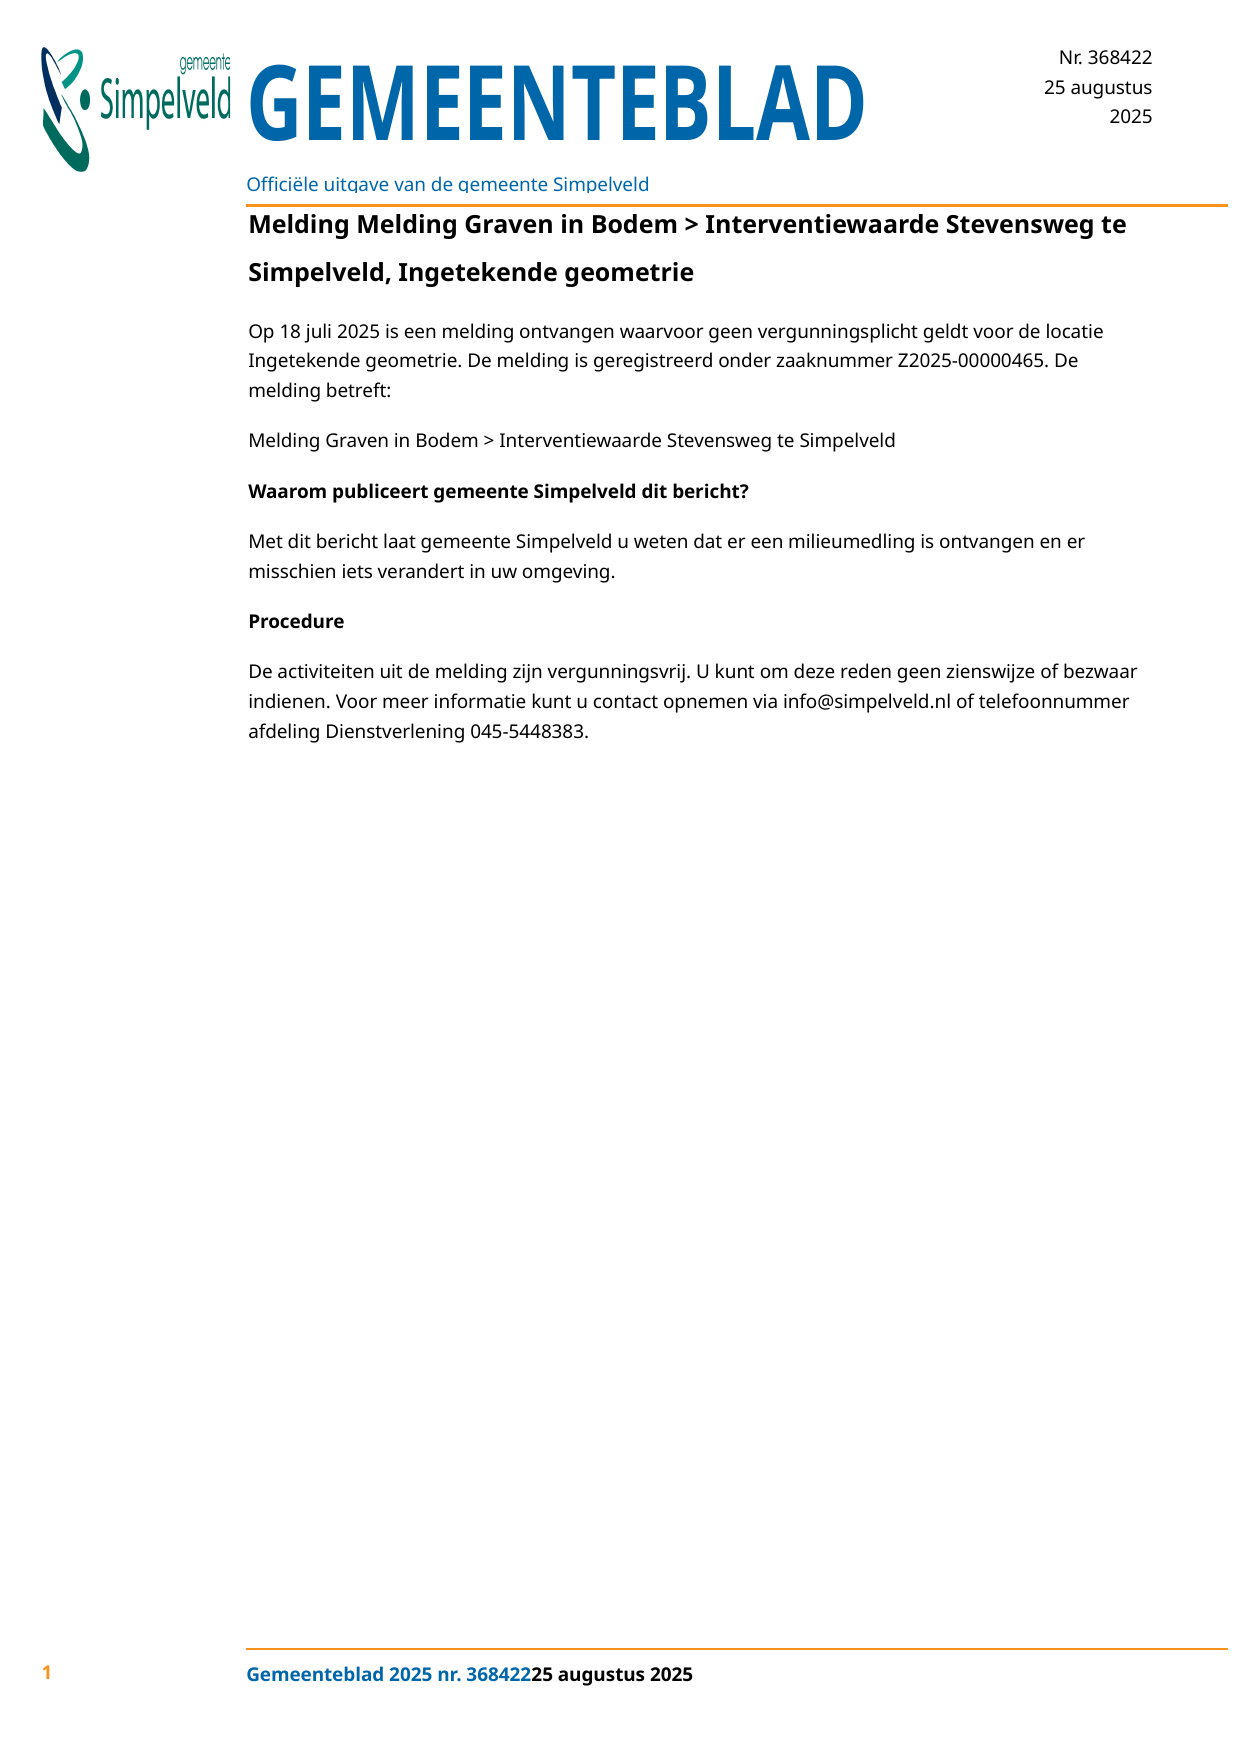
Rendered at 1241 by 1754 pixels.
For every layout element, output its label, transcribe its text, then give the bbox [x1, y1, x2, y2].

text De activiteiten uit de melding zijn vergunningsvrij. U kunt om deze reden geen zienswijze of bezwaar indienen. Voor meer informatie kunt u contact opnemen via info@simpelveld.nl of telefoonnummer afdeling Dienstverlening 045-5448383. [248, 659, 1152, 744]
text Melding Graven in Bodem > Interventiewaarde Stevensweg te Simpelveld [248, 427, 1152, 453]
text Melding Melding Graven in Bodem > Interventiewaarde Stevensweg te Simpelveld, Ingetekende geometrie [248, 207, 1152, 288]
text Op 18 juli 2025 is een melding ontvangen waarvoor geen vergunningsplicht geldt voor de locatie Ingetekende geometrie. De melding is geregistreerd onder zaaknummer Z2025-00000465. De melding betreft: [248, 318, 1152, 403]
text Procedure [248, 608, 1152, 634]
picture [41, 47, 231, 172]
text Met dit bericht laat gemeente Simpelveld u weten dat er een milieumedling is ontvangen en er misschien iets verandert in uw omgeving. [248, 528, 1152, 584]
text Waarom publiceert gemeente Simpelveld dit bericht? [248, 478, 1152, 504]
